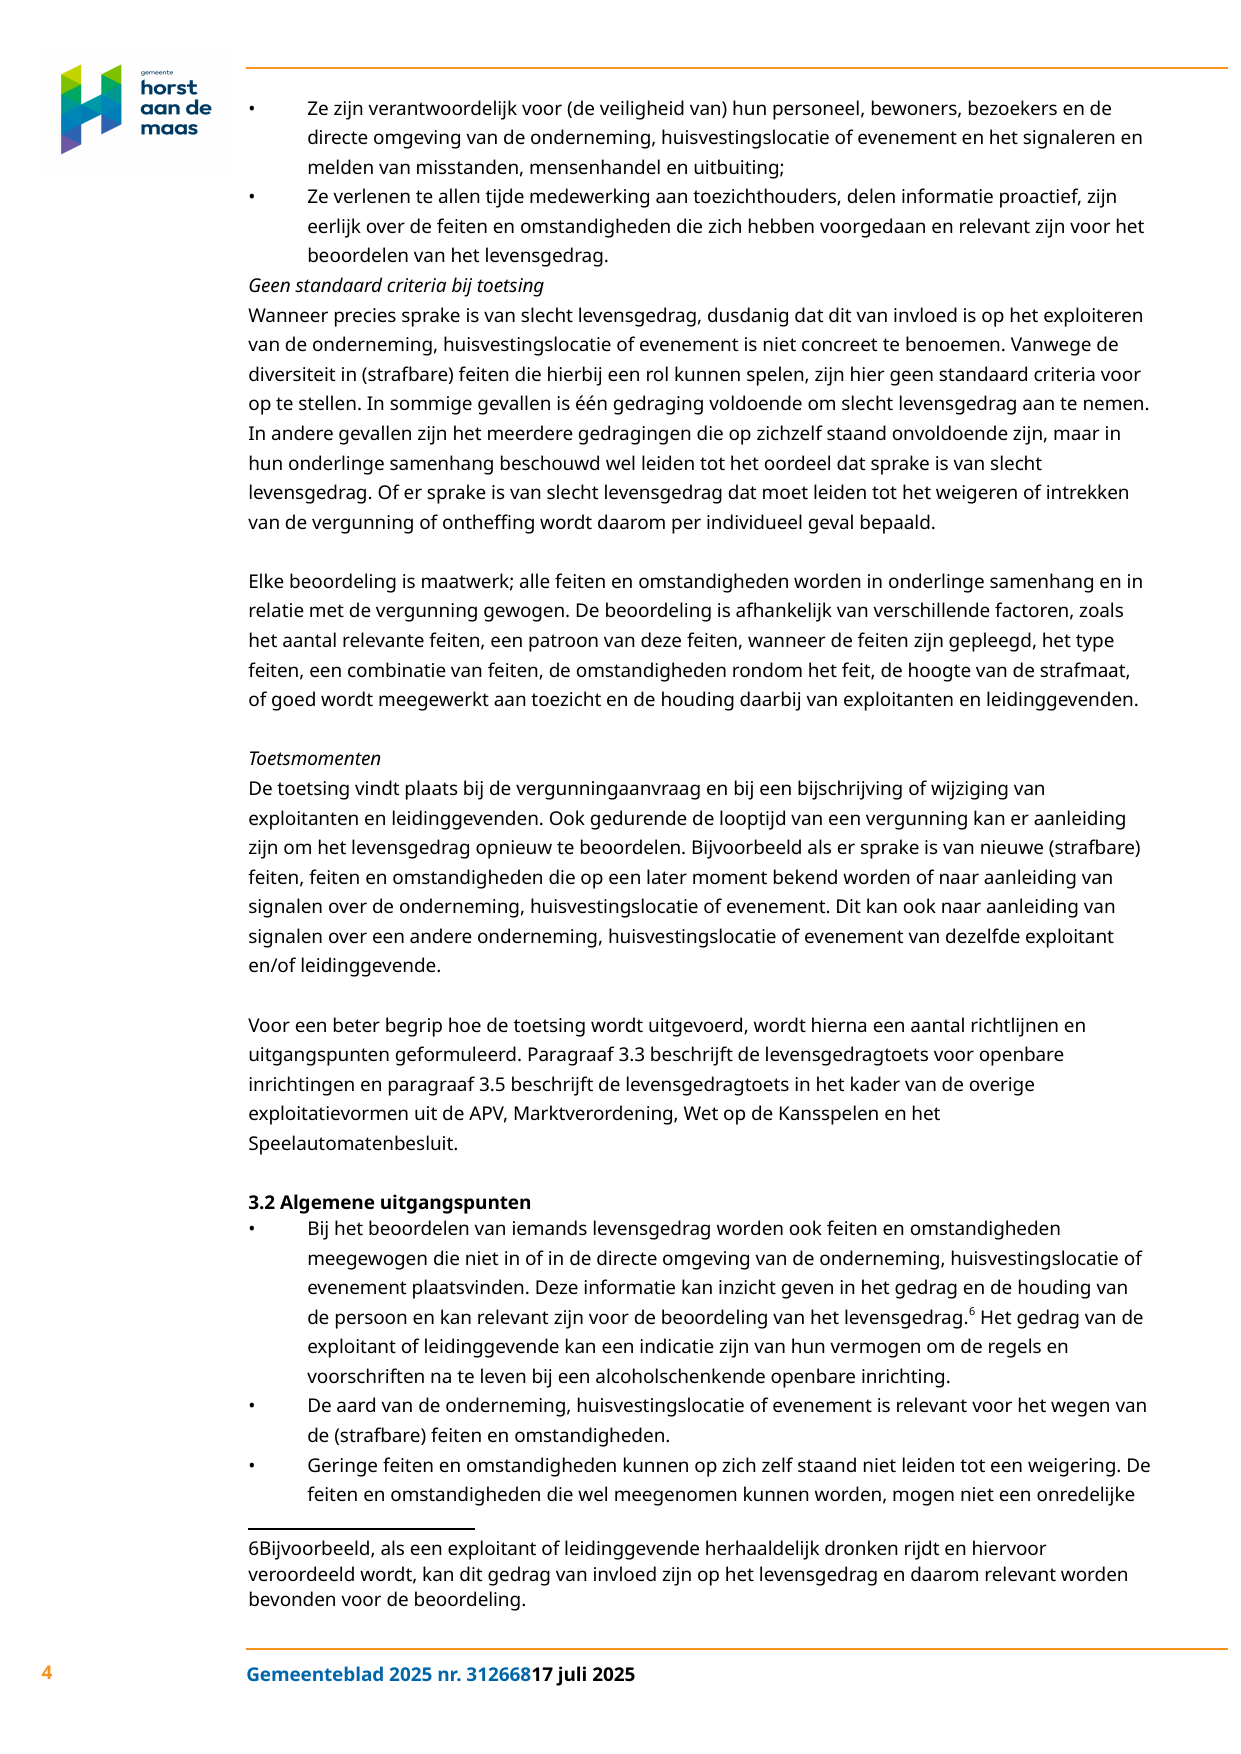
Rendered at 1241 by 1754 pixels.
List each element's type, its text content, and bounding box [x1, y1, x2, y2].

list Bij het beoordelen van iemands levensgedrag worden ook feiten en omstandigheden meegewogen die niet in of in de directe omgeving van de onderneming, huisvestingslocatie of evenement plaatsvinden. Deze informatie kan inzicht geven in het gedrag en de houding van de persoon en kan relevant zijn voor de beoordeling van het levensgedrag. Het gedrag van de exploitant of leidinggevende kan een indicatie zijn van hun vermogen om de regels en voorschriften na te leven bij een alcoholschenkende openbare inrichting. [248, 1215, 1152, 1389]
text Voor een beter begrip hoe de toetsing wordt uitgevoerd, wordt hierna een aantal richtlijnen en uitgangspunten geformuleerd. Paragraaf 3.3 beschrijft de levensgedragtoets voor openbare inrichtingen en paragraaf 3.5 beschrijft de levensgedragtoets in het kader van de overige exploitatievormen uit de APV, Marktverordening, Wet op de Kansspelen en het Speelautomatenbesluit. [248, 1012, 1152, 1156]
list Ze zijn verantwoordelijk voor (de veiligheid van) hun personeel, bewoners, bezoekers en de directe omgeving van de onderneming, huisvestingslocatie of evenement en het signaleren en melden van misstanden, mensenhandel en uitbuiting; [248, 95, 1152, 180]
list Ze verlenen te allen tijde medewerking aan toezichthouders, delen informatie proactief, zijn eerlijk over de feiten en omstandigheden die zich hebben voorgedaan en relevant zijn voor het beoordelen van het levensgedrag. [248, 183, 1152, 268]
text Geen standaard criteria bij toetsing [248, 272, 1152, 298]
text Wanneer precies sprake is van slecht levensgedrag, dusdanig dat dit van invloed is op het exploiteren van de onderneming, huisvestingslocatie of evenement is niet concreet te benoemen. Vanwege de diversiteit in (strafbare) feiten die hierbij een rol kunnen spelen, zijn hier geen standaard criteria voor op te stellen. In sommige gevallen is één gedraging voldoende om slecht levensgedrag aan te nemen. In andere gevallen zijn het meerdere gedragingen die op zichzelf staand onvoldoende zijn, maar in hun onderlinge samenhang beschouwd wel leiden tot het oordeel dat sprake is van slecht levensgedrag. Of er sprake is van slecht levensgedrag dat moet leiden tot het weigeren of intrekken van de vergunning of ontheffing wordt daarom per individueel geval bepaald. [248, 302, 1152, 535]
text Elke beoordeling is maatwerk; alle feiten en omstandigheden worden in onderlinge samenhang en in relatie met de vergunning gewogen. De beoordeling is afhankelijk van verschillende factoren, zoals het aantal relevante feiten, een patroon van deze feiten, wanneer de feiten zijn gepleegd, het type feiten, een combinatie van feiten, de omstandigheden rondom het feit, de hoogte van de strafmaat, of goed wordt meegewerkt aan toezicht en de houding daarbij van exploitanten en leidinggevenden. [248, 568, 1152, 712]
text De toetsing vindt plaats bij de vergunningaanvraag en bij een bijschrijving of wijziging van exploitanten en leidinggevenden. Ook gedurende de looptijd van een vergunning kan er aanleiding zijn om het levensgedrag opnieuw te beoordelen. Bijvoorbeeld als er sprake is van nieuwe (strafbare) feiten, feiten en omstandigheden die op een later moment bekend worden of naar aanleiding van signalen over de onderneming, huisvestingslocatie of evenement. Dit kan ook naar aanleiding van signalen over een andere onderneming, huisvestingslocatie of evenement van dezelfde exploitant en/of leidinggevende. [248, 775, 1152, 978]
list Geringe feiten en omstandigheden kunnen op zich zelf staand niet leiden tot een weigering. De feiten en omstandigheden die wel meegenomen kunnen worden, mogen niet een onredelijke [248, 1452, 1152, 1507]
list Bijvoorbeeld, als een exploitant of leidinggevende herhaaldelijk dronken rijdt en hiervoor veroordeeld wordt, kan dit gedrag van invloed zijn op het levensgedrag en daarom relevant worden bevonden voor de beoordeling. [248, 1535, 1152, 1612]
text Toetsmomenten [248, 746, 1152, 771]
text 3.2 Algemene uitgangspunten [248, 1189, 1152, 1215]
list De aard van de onderneming, huisvestingslocatie of evenement is relevant voor het wegen van de (strafbare) feiten en omstandigheden. [248, 1393, 1152, 1448]
picture [41, 47, 231, 172]
